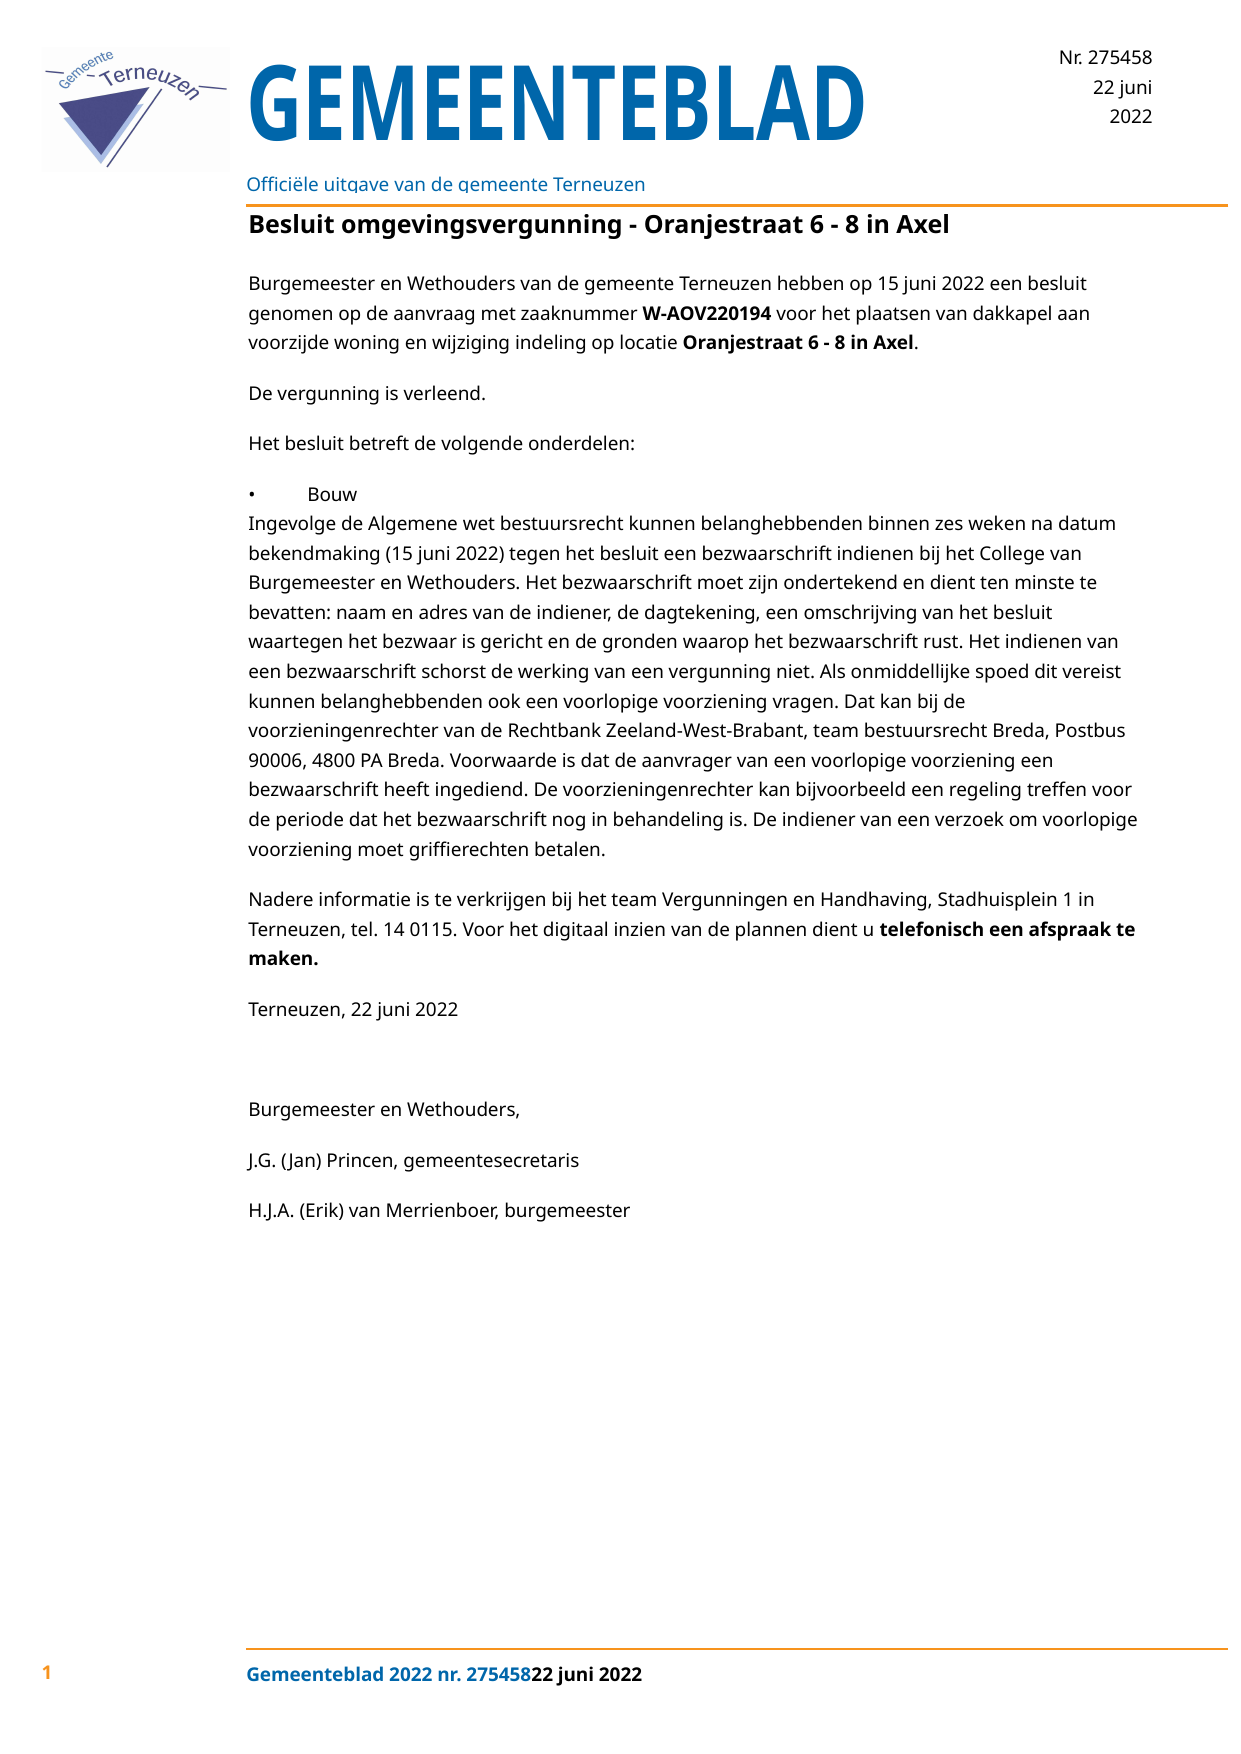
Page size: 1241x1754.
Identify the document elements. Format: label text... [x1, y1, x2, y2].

text Burgemeester en Wethouders van de gemeente Terneuzen hebben op 15 juni 2022 een besluit genomen op de aanvraag met zaaknummer W-AOV220194 voor het plaatsen van dakkapel aan voorzijde woning en wijziging indeling op locatie Oranjestraat 6 - 8 in Axel. [248, 270, 1152, 355]
text Besluit omgevingsvergunning - Oranjestraat 6 - 8 in Axel [248, 207, 1152, 241]
list Bouw [248, 481, 1152, 506]
text Nadere informatie is te verkrijgen bij het team Vergunningen en Handhaving, Stadhuisplein 1 in Terneuzen, tel. 14 0115. Voor het digitaal inzien van de plannen dient u telefonisch een afspraak te maken. [248, 886, 1152, 971]
text H.J.A. (Erik) van Merrienboer, burgemeester [248, 1197, 1152, 1223]
text Burgemeester en Wethouders, [248, 1097, 1152, 1122]
picture [41, 47, 231, 172]
text Het besluit betreft de volgende onderdelen: [248, 430, 1152, 456]
text Terneuzen, 22 juni 2022 [248, 996, 1152, 1021]
text Ingevolge de Algemene wet bestuursrecht kunnen belanghebbenden binnen zes weken na datum bekendmaking (15 juni 2022) tegen het besluit een bezwaarschrift indienen bij het College van Burgemeester en Wethouders. Het bezwaarschrift moet zijn ondertekend en dient ten minste te bevatten: naam en adres van de indiener, de dagtekening, een omschrijving van het besluit waartegen het bezwaar is gericht en de gronden waarop het bezwaarschrift rust. Het indienen van een bezwaarschrift schorst de werking van een vergunning niet. Als onmiddellijke spoed dit vereist kunnen belanghebbenden ook een voorlopige voorziening vragen. Dat kan bij de voorzieningenrechter van de Rechtbank Zeeland-West-Brabant, team bestuursrecht Breda, Postbus 90006, 4800 PA Breda. Voorwaarde is dat de aanvrager van een voorlopige voorziening een bezwaarschrift heeft ingediend. De voorzieningenrechter kan bijvoorbeeld een regeling treffen voor de periode dat het bezwaarschrift nog in behandeling is. De indiener van een verzoek om voorlopige voorziening moet griffierechten betalen. [248, 510, 1152, 861]
text De vergunning is verleend. [248, 380, 1152, 406]
text J.G. (Jan) Princen, gemeentesecretaris [248, 1147, 1152, 1173]
